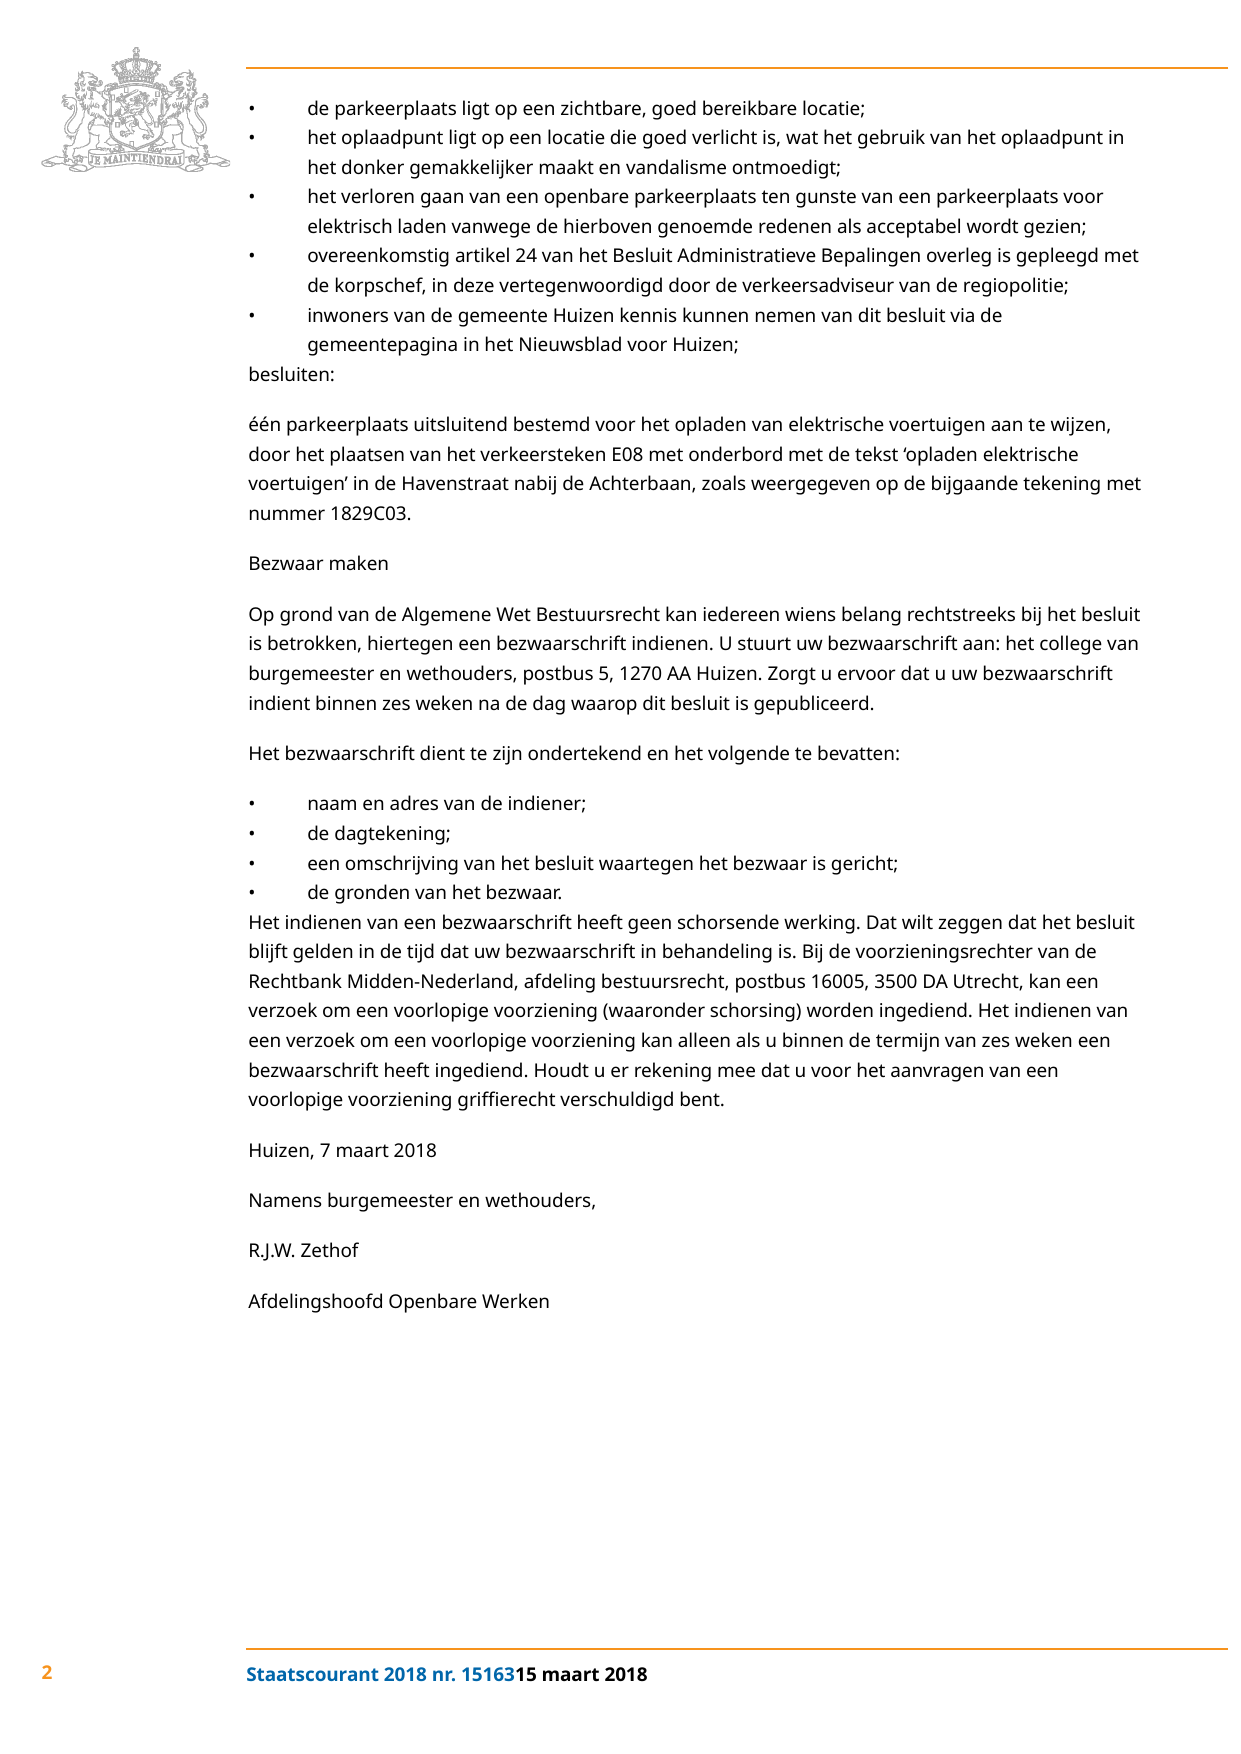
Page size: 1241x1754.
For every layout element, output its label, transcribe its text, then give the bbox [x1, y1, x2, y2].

list overeenkomstig artikel 24 van het Besluit Administratieve Bepalingen overleg is gepleegd met de korpschef, in deze vertegenwoordigd door de verkeersadviseur van de regiopolitie; [248, 243, 1152, 298]
picture [41, 47, 231, 172]
list naam en adres van de indiener; [248, 791, 1152, 816]
list de dagtekening; [248, 820, 1152, 846]
text R.J.W. Zethof [248, 1238, 1152, 1263]
list de gronden van het bezwaar. [248, 879, 1152, 905]
text Het indienen van een bezwaarschrift heeft geen schorsende werking. Dat wilt zeggen dat het besluit blijft gelden in de tijd dat uw bezwaarschrift in behandeling is. Bij de voorzieningsrechter van de Rechtbank Midden-Nederland, afdeling bestuursrecht, postbus 16005, 3500 DA Utrecht, kan een verzoek om een voorlopige voorziening (waaronder schorsing) worden ingediend. Het indienen van een verzoek om een voorlopige voorziening kan alleen als u binnen de termijn van zes weken een bezwaarschrift heeft ingediend. Houdt u er rekening mee dat u voor het aanvragen van een voorlopige voorziening griffierecht verschuldigd bent. [248, 909, 1152, 1112]
text besluiten: [248, 361, 1152, 387]
text Namens burgemeester en wethouders, [248, 1187, 1152, 1213]
list inwoners van de gemeente Huizen kennis kunnen nemen van dit besluit via de gemeentepagina in het Nieuwsblad voor Huizen; [248, 302, 1152, 357]
text Het bezwaarschrift dient te zijn ondertekend en het volgende te bevatten: [248, 740, 1152, 766]
text Afdelingshoofd Openbare Werken [248, 1288, 1152, 1314]
text Huizen, 7 maart 2018 [248, 1137, 1152, 1163]
text één parkeerplaats uitsluitend bestemd voor het opladen van elektrische voertuigen aan te wijzen, door het plaatsen van het verkeersteken E08 met onderbord met de tekst ‘opladen elektrische voertuigen’ in de Havenstraat nabij de Achterbaan, zoals weergegeven op de bijgaande tekening met nummer 1829C03. [248, 411, 1152, 526]
text Op grond van de Algemene Wet Bestuursrecht kan iedereen wiens belang rechtstreeks bij het besluit is betrokken, hiertegen een bezwaarschrift indienen. U stuurt uw bezwaarschrift aan: het college van burgemeester en wethouders, postbus 5, 1270 AA Huizen. Zorgt u ervoor dat u uw bezwaarschrift indient binnen zes weken na de dag waarop dit besluit is gepubliceerd. [248, 601, 1152, 716]
list de parkeerplaats ligt op een zichtbare, goed bereikbare locatie; [248, 95, 1152, 121]
text Bezwaar maken [248, 551, 1152, 576]
list het verloren gaan van een openbare parkeerplaats ten gunste van een parkeerplaats voor elektrisch laden vanwege de hierboven genoemde redenen als acceptabel wordt gezien; [248, 183, 1152, 239]
list een omschrijving van het besluit waartegen het bezwaar is gericht; [248, 850, 1152, 876]
list het oplaadpunt ligt op een locatie die goed verlicht is, wat het gebruik van het oplaadpunt in het donker gemakkelijker maakt en vandalisme ontmoedigt; [248, 124, 1152, 180]
